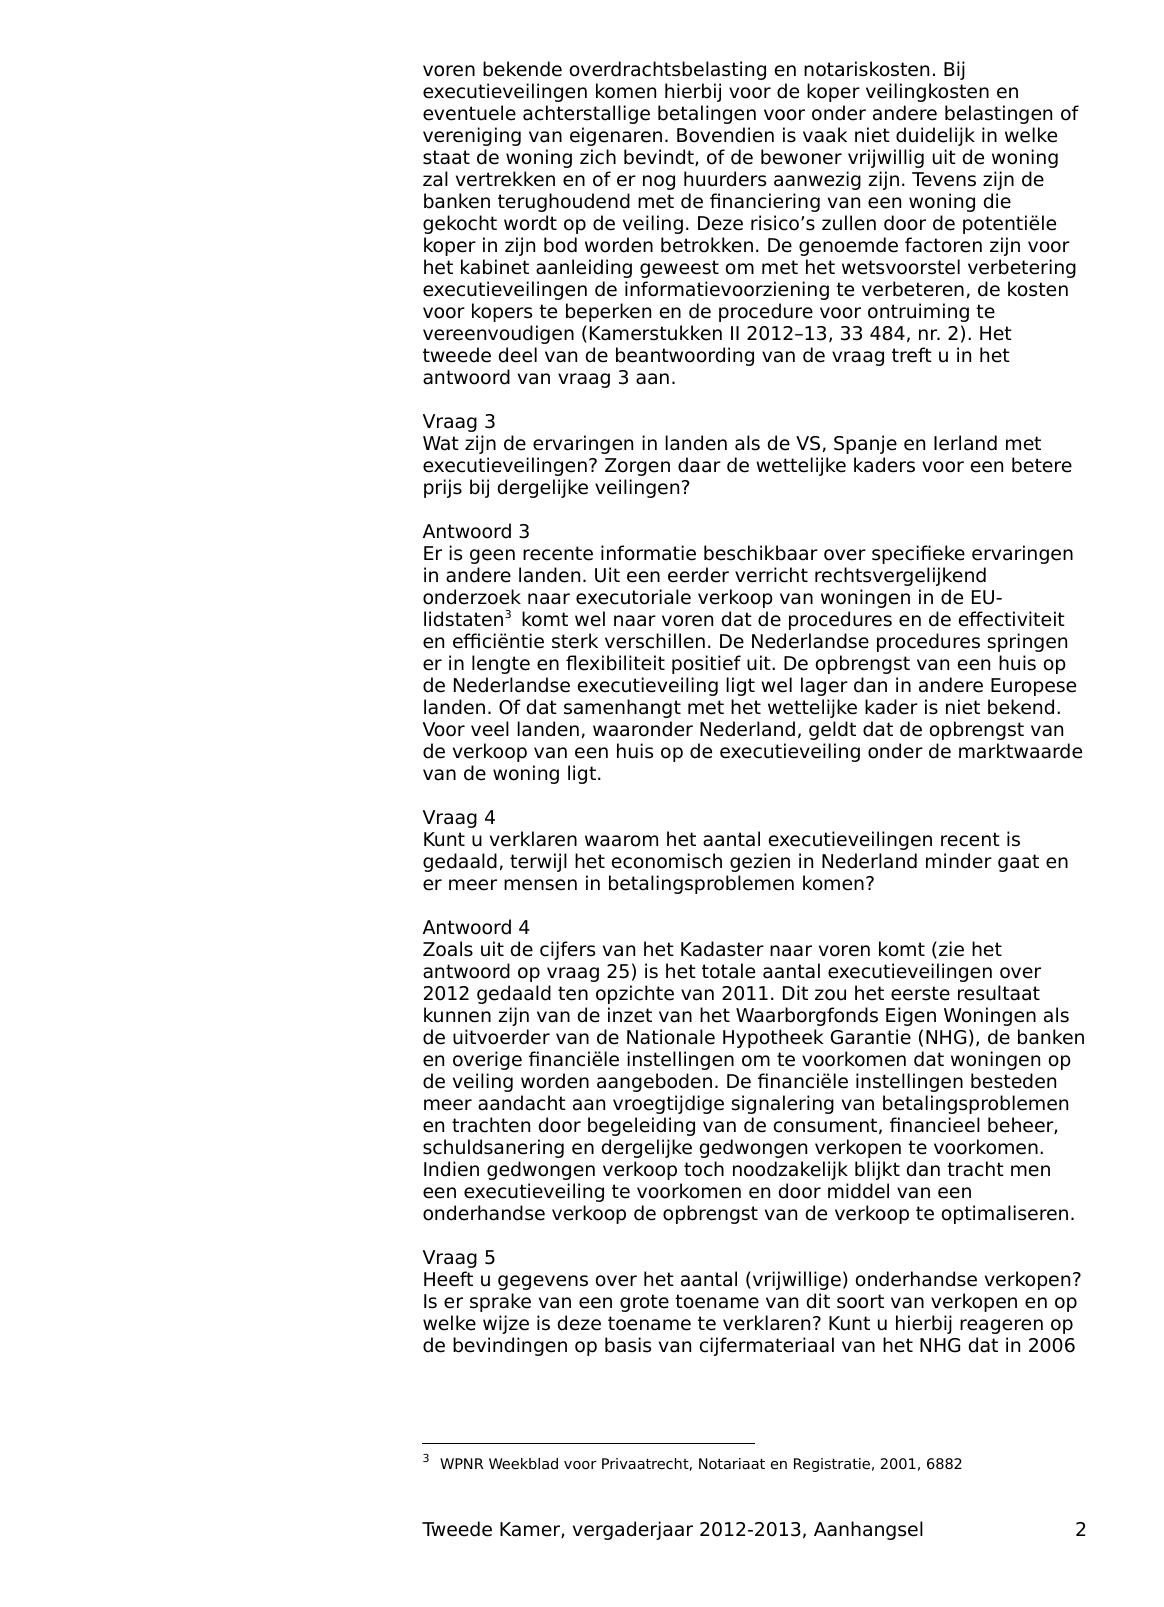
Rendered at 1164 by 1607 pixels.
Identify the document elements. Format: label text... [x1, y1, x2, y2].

text Wat zijn de ervaringen in landen als de VS, Spanje en Ierland met executieveilingen? Zorgen daar de wettelijke kaders voor een betere prijs bij dergelijke veilingen? [422, 433, 1087, 499]
text voren bekende overdrachtsbelasting en notariskosten. Bij executieveilingen komen hierbij voor de koper veilingkosten en eventuele achterstallige betalingen voor onder andere belastingen of vereniging van eigenaren. Bovendien is vaak niet duidelijk in welke staat de woning zich bevindt, of de bewoner vrijwillig uit de woning zal vertrekken en of er nog huurders aanwezig zijn. Tevens zijn de banken terughoudend met de financiering van een woning die gekocht wordt op de veiling. Deze risico’s zullen door de potentiële koper in zijn bod worden betrokken. De genoemde factoren zijn voor het kabinet aanleiding geweest om met het wetsvoorstel verbetering executieveilingen de informatievoorziening te verbeteren, de kosten voor kopers te beperken en de procedure voor ontruiming te vereenvoudigen (Kamerstukken II 2012–13, 33 484, nr. 2). Het tweede deel van de beantwoording van de vraag treft u in het antwoord van vraag 3 aan. [422, 59, 1087, 389]
text WPNR Weekblad voor Privaatrecht, Notariaat en Registratie, 2001, 6882 [422, 1452, 1087, 1474]
text Antwoord 4 [422, 917, 1087, 939]
text Kunt u verklaren waarom het aantal executieveilingen recent is gedaald, terwijl het economisch gezien in Nederland minder gaat en er meer mensen in betalingsproblemen komen? [422, 829, 1087, 895]
text Er is geen recente informatie beschikbaar over specifieke ervaringen in andere landen. Uit een eerder verricht rechtsvergelijkend onderzoek naar executoriale verkoop van woningen in de EU-lidstaten komt wel naar voren dat de procedures en de effectiviteit en efficiëntie sterk verschillen. De Nederlandse procedures springen er in lengte en flexibiliteit positief uit. De opbrengst van een huis op de Nederlandse executieveiling ligt wel lager dan in andere Europese landen. Of dat samenhangt met het wettelijke kader is niet bekend. Voor veel landen, waaronder Nederland, geldt dat de opbrengst van de verkoop van een huis op de executieveiling onder de marktwaarde van de woning ligt. [422, 543, 1087, 785]
text Antwoord 3 [422, 521, 1087, 543]
text Vraag 3 [422, 411, 1087, 433]
text Vraag 5 [422, 1247, 1087, 1269]
text Heeft u gegevens over het aantal (vrijwillige) onderhandse verkopen? Is er sprake van een grote toename van dit soort van verkopen en op welke wijze is deze toename te verklaren? Kunt u hierbij reageren op de bevindingen op basis van cijfermateriaal van het NHG dat in 2006 [422, 1269, 1087, 1357]
text Vraag 4 [422, 807, 1087, 829]
text Zoals uit de cijfers van het Kadaster naar voren komt (zie het antwoord op vraag 25) is het totale aantal executieveilingen over 2012 gedaald ten opzichte van 2011. Dit zou het eerste resultaat kunnen zijn van de inzet van het Waarborgfonds Eigen Woningen als de uitvoerder van de Nationale Hypotheek Garantie (NHG), de banken en overige financiële instellingen om te voorkomen dat woningen op de veiling worden aangeboden. De financiële instellingen besteden meer aandacht aan vroegtijdige signalering van betalingsproblemen en trachten door begeleiding van de consument, financieel beheer, schuldsanering en dergelijke gedwongen verkopen te voorkomen. Indien gedwongen verkoop toch noodzakelijk blijkt dan tracht men een executieveiling te voorkomen en door middel van een onderhandse verkoop de opbrengst van de verkoop te optimaliseren. [422, 939, 1087, 1225]
